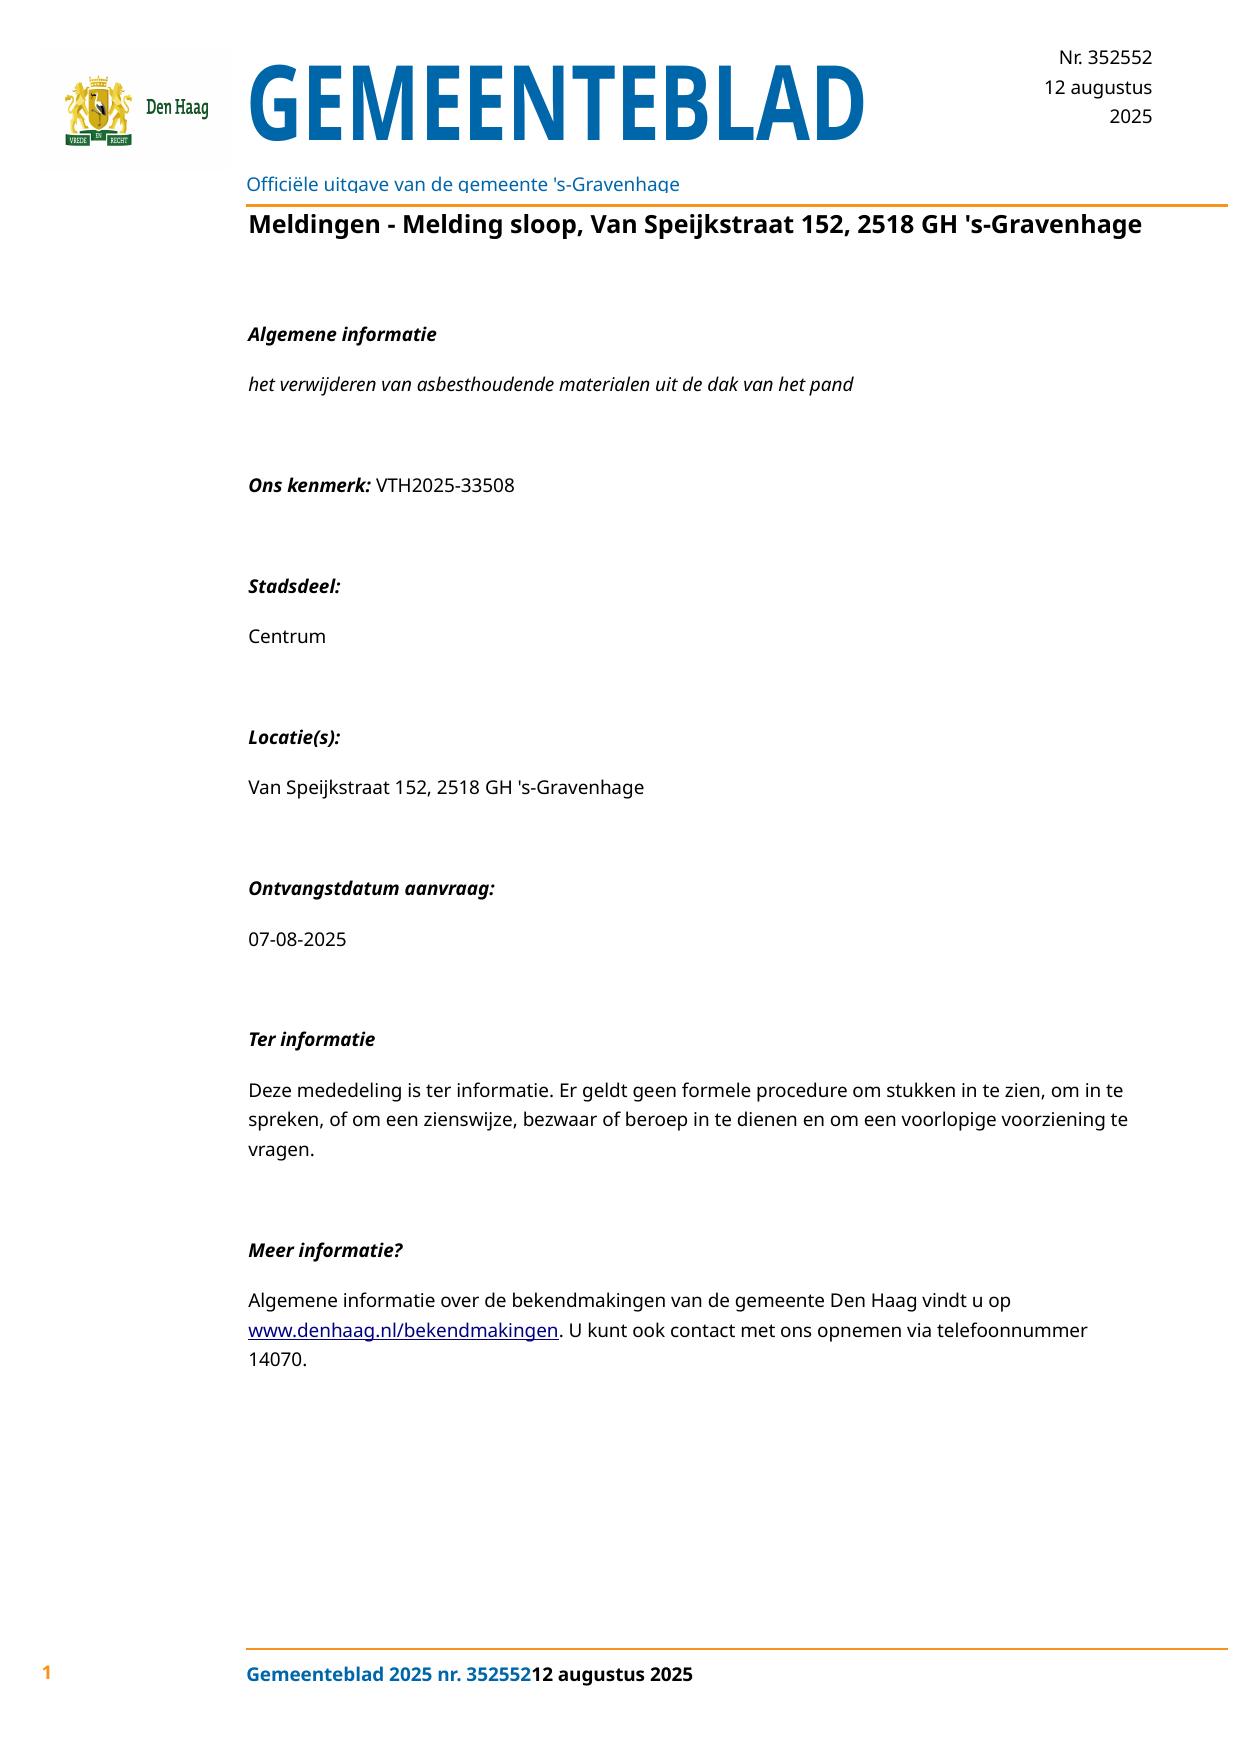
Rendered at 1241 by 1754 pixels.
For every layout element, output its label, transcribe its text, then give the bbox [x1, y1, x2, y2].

text het verwijderen van asbesthoudende materialen uit de dak van het pand [248, 371, 1152, 397]
text Ontvangstdatum aanvraag: [248, 875, 1152, 901]
text Deze mededeling is ter informatie. Er geldt geen formele procedure om stukken in te zien, om in te spreken, of om een zienswijze, bezwaar of beroep in te dienen en om een voorlopige voorziening te vragen. [248, 1077, 1152, 1162]
text Algemene informatie over de bekendmakingen van de gemeente Den Haag vindt u op www.denhaag.nl/bekendmakingen. U kunt ook contact met ons opnemen via telefoonnummer 14070. [248, 1287, 1152, 1372]
text Stadsdeel: [248, 573, 1152, 598]
text Algemene informatie [248, 321, 1152, 346]
text Centrum [248, 623, 1152, 649]
text Ter informatie [248, 1027, 1152, 1052]
picture [41, 47, 231, 172]
text Ons kenmerk: VTH2025-33508 [248, 472, 1152, 498]
text Locatie(s): [248, 724, 1152, 750]
text Meer informatie? [248, 1237, 1152, 1263]
text Van Speijkstraat 152, 2518 GH 's-Gravenhage [248, 774, 1152, 800]
text Meldingen - Melding sloop, Van Speijkstraat 152, 2518 GH 's-Gravenhage [248, 207, 1152, 241]
text 07-08-2025 [248, 926, 1152, 951]
